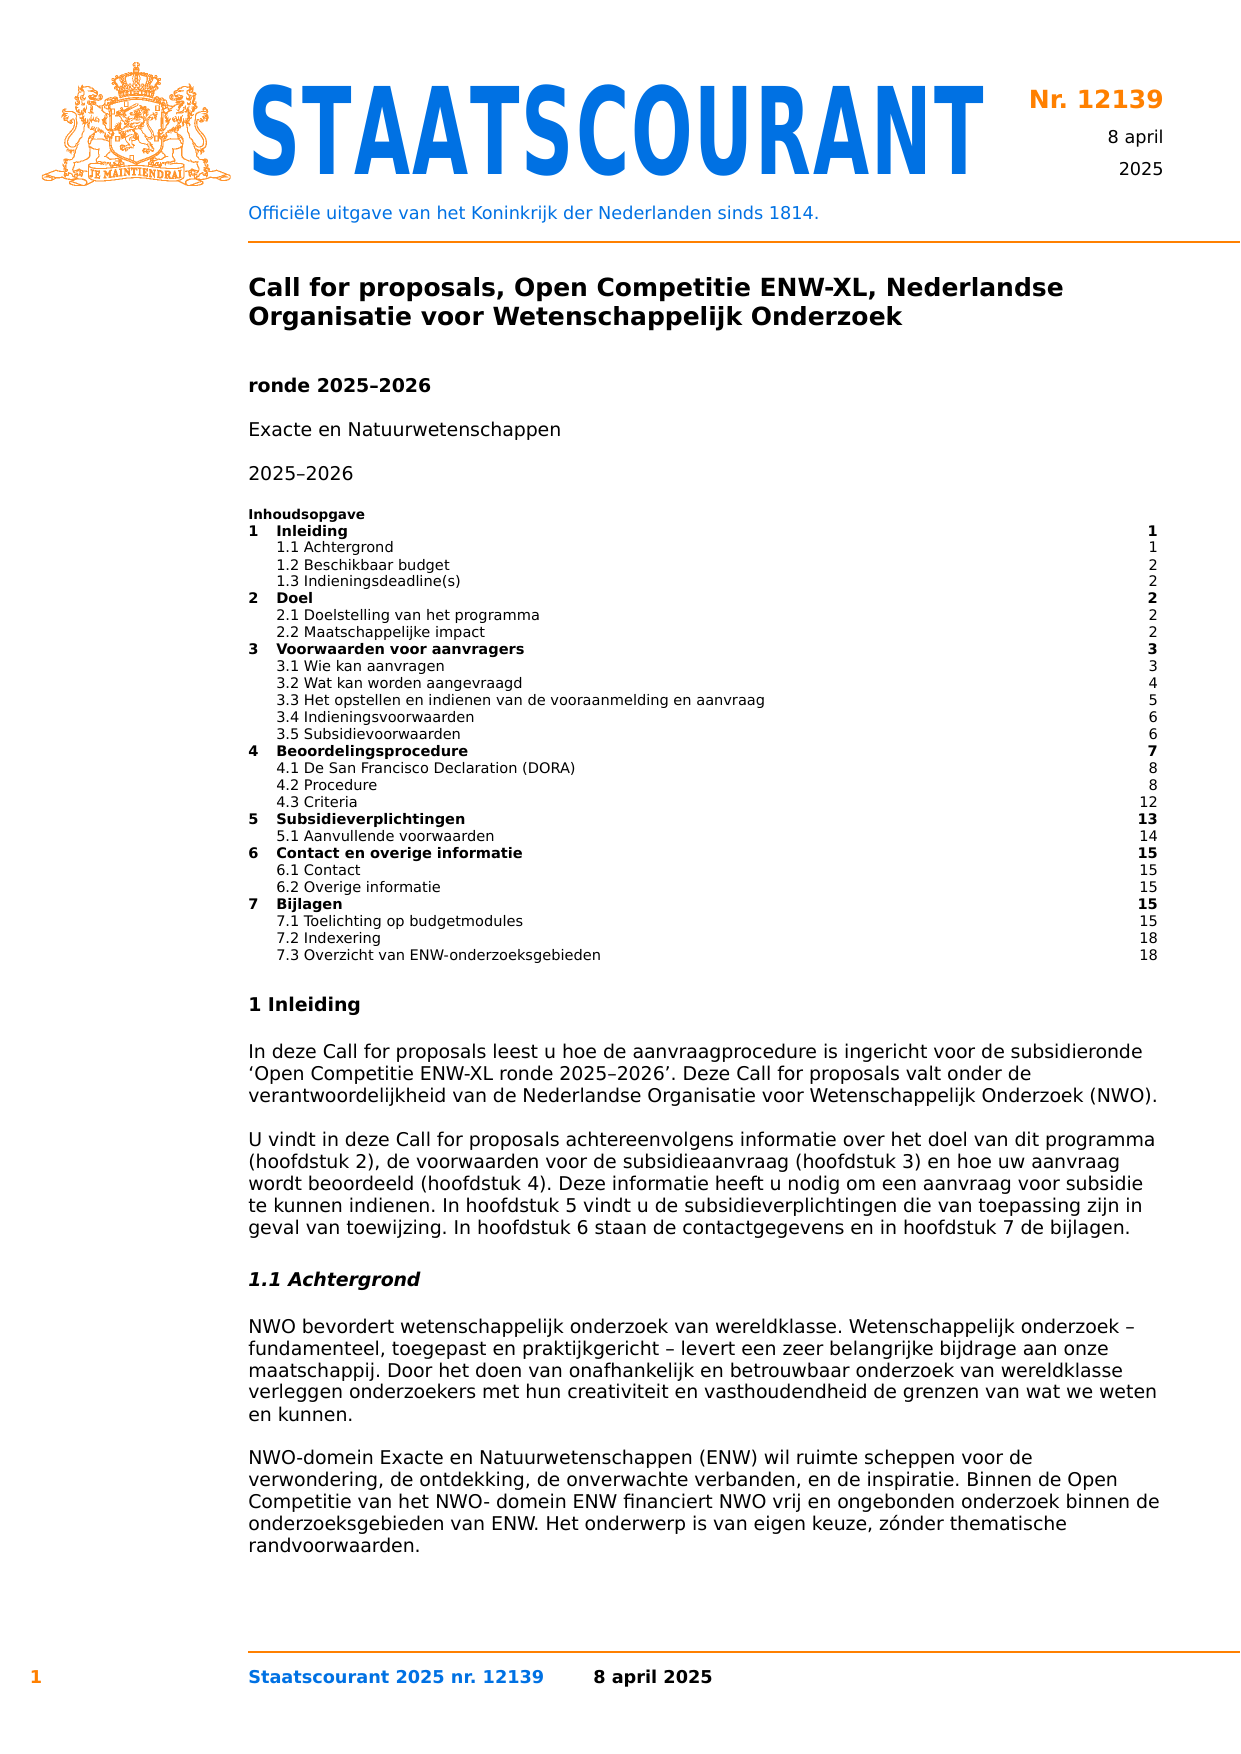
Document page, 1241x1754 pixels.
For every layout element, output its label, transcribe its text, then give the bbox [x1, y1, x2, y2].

subtitle 1.1 Achtergrond [248, 1268, 1163, 1291]
table_cell 5 [248, 811, 270, 828]
table_cell 15 [936, 862, 1163, 879]
table_cell 2 [936, 624, 1163, 641]
table_cell 8 [936, 777, 1163, 794]
text In deze Call for proposals leest u hoe de aanvraagprocedure is ingericht voor de subsidieronde ‘Open Competitie ENW-XL ronde 2025–2026’. Deze Call for proposals valt onder de verantwoordelijkheid van de Nederlandse Organisatie voor Wetenschappelijk Onderzoek (NWO). [248, 1041, 1163, 1107]
picture [41, 62, 231, 186]
table_cell 2.1 Doelstelling van het programma [270, 607, 936, 624]
table_cell 5.1 Aanvullende voorwaarden [270, 828, 936, 845]
table_cell 2 [936, 590, 1163, 607]
table_cell 2 [936, 573, 1163, 590]
table_cell 15 [936, 913, 1163, 930]
table_cell [248, 658, 270, 675]
table_cell 15 [936, 845, 1163, 862]
table_cell 2 [936, 607, 1163, 624]
table_cell 15 [936, 896, 1163, 913]
table_cell 3.5 Subsidievoorwaarden [270, 726, 936, 743]
table_cell Doel [270, 590, 936, 607]
table_cell 4 [936, 675, 1163, 692]
text 2025–2026 [248, 463, 1163, 485]
table_cell 6.2 Overige informatie [270, 879, 936, 896]
table_cell 4.1 De San Francisco Declaration (DORA) [270, 760, 936, 777]
table_cell 15 [936, 879, 1163, 896]
table_header Inhoudsopgave [248, 507, 1163, 522]
table_cell [248, 539, 270, 556]
table_cell [248, 624, 270, 641]
table_cell 7 [248, 896, 270, 913]
table_cell [248, 726, 270, 743]
table_cell Inleiding [270, 523, 936, 539]
table_cell 6 [936, 726, 1163, 743]
table_cell 1.3 Indieningsdeadline(s) [270, 573, 936, 590]
table_cell 4.2 Procedure [270, 777, 936, 794]
table_cell [248, 556, 270, 573]
table_cell 7.1 Toelichting op budgetmodules [270, 913, 936, 930]
table_cell 3.2 Wat kan worden aangevraagd [270, 675, 936, 692]
table_cell 18 [936, 947, 1163, 964]
table_cell [248, 828, 270, 845]
table_cell Beoordelingsprocedure [270, 743, 936, 760]
table_cell 7 [936, 743, 1163, 760]
table_cell 12 [936, 794, 1163, 811]
table_cell 1.1 Achtergrond [270, 539, 936, 556]
table_cell 2 [936, 556, 1163, 573]
text NWO bevordert wetenschappelijk onderzoek van wereldklasse. Wetenschappelijk onderzoek – fundamenteel, toegepast en praktijkgericht – levert een zeer belangrijke bijdrage aan onze maatschappij. Door het doen van onafhankelijk en betrouwbaar onderzoek van wereldklasse verleggen onderzoekers met hun creativiteit en vasthoudendheid de grenzen van wat we weten en kunnen. [248, 1316, 1163, 1425]
table_cell 1 [248, 523, 270, 539]
table_cell 7.3 Overzicht van ENW-onderzoeksgebieden [270, 947, 936, 964]
table_cell Subsidieverplichtingen [270, 811, 936, 828]
table_cell [248, 794, 270, 811]
subtitle Call for proposals, Open Competitie ENW-XL, Nederlandse Organisatie voor Wetenschappelijk Onderzoek [248, 273, 1163, 331]
table_cell [248, 692, 270, 709]
table_cell 4 [248, 743, 270, 760]
text ronde 2025–2026 [248, 375, 1163, 397]
table_cell Bijlagen [270, 896, 936, 913]
table_cell [248, 675, 270, 692]
table_header Nr. 12139 [998, 62, 1240, 121]
text Exacte en Natuurwetenschappen [248, 419, 1163, 441]
table_cell Officiële uitgave van het Koninkrijk der Nederlanden sinds 1814. [248, 203, 1240, 241]
table_cell Contact en overige informatie [270, 845, 936, 862]
table_cell 13 [936, 811, 1163, 828]
table_header [25, 62, 248, 241]
table_cell [248, 930, 270, 947]
table_cell 3.4 Indieningsvoorwaarden [270, 709, 936, 726]
table_header STAATSCOURANT [248, 62, 998, 203]
table_cell [248, 760, 270, 777]
subtitle 1 Inleiding [248, 994, 1163, 1016]
table_cell 2.2 Maatschappelijke impact [270, 624, 936, 641]
table_cell 18 [936, 930, 1163, 947]
table_cell 6.1 Contact [270, 862, 936, 879]
table_cell 14 [936, 828, 1163, 845]
table_cell [248, 862, 270, 879]
table_cell 8 [936, 760, 1163, 777]
table_cell 5 [936, 692, 1163, 709]
table_cell 3 [936, 658, 1163, 675]
table_cell [248, 947, 270, 964]
table_cell 7.2 Indexering [270, 930, 936, 947]
table_cell 2 [248, 590, 270, 607]
table_cell 6 [936, 709, 1163, 726]
table_cell [248, 879, 270, 896]
text NWO-domein Exacte en Natuurwetenschappen (ENW) wil ruimte scheppen voor de verwondering, de ontdekking, de onverwachte verbanden, en de inspiratie. Binnen de Open Competitie van het NWO- domein ENW financiert NWO vrij en ongebonden onderzoek binnen de onderzoeksgebieden van ENW. Het onderwerp is van eigen keuze, zónder thematische randvoorwaarden. [248, 1447, 1163, 1557]
table_cell 2025 [998, 153, 1240, 203]
table_cell 3.3 Het opstellen en indienen van de vooraanmelding en aanvraag [270, 692, 936, 709]
table_cell 6 [248, 845, 270, 862]
table_cell 3 [248, 641, 270, 658]
table_cell [248, 913, 270, 930]
table_cell [248, 607, 270, 624]
text U vindt in deze Call for proposals achtereenvolgens informatie over het doel van dit programma (hoofdstuk 2), de voorwaarden voor de subsidieaanvraag (hoofdstuk 3) en hoe uw aanvraag wordt beoordeeld (hoofdstuk 4). Deze informatie heeft u nodig om een aanvraag voor subsidie te kunnen indienen. In hoofdstuk 5 vindt u de subsidieverplichtingen die van toepassing zijn in geval van toewijzing. In hoofdstuk 6 staan de contactgegevens en in hoofdstuk 7 de bijlagen. [248, 1129, 1163, 1238]
table_cell 3 [936, 641, 1163, 658]
table_cell Voorwaarden voor aanvragers [270, 641, 936, 658]
table_cell 1 [936, 539, 1163, 556]
table_cell [248, 777, 270, 794]
table_cell [248, 709, 270, 726]
table_cell 1 [936, 523, 1163, 539]
table_cell 4.3 Criteria [270, 794, 936, 811]
table_cell 3.1 Wie kan aanvragen [270, 658, 936, 675]
table_cell 8 april [998, 121, 1240, 153]
table_cell [248, 573, 270, 590]
table_cell 1.2 Beschikbaar budget [270, 556, 936, 573]
